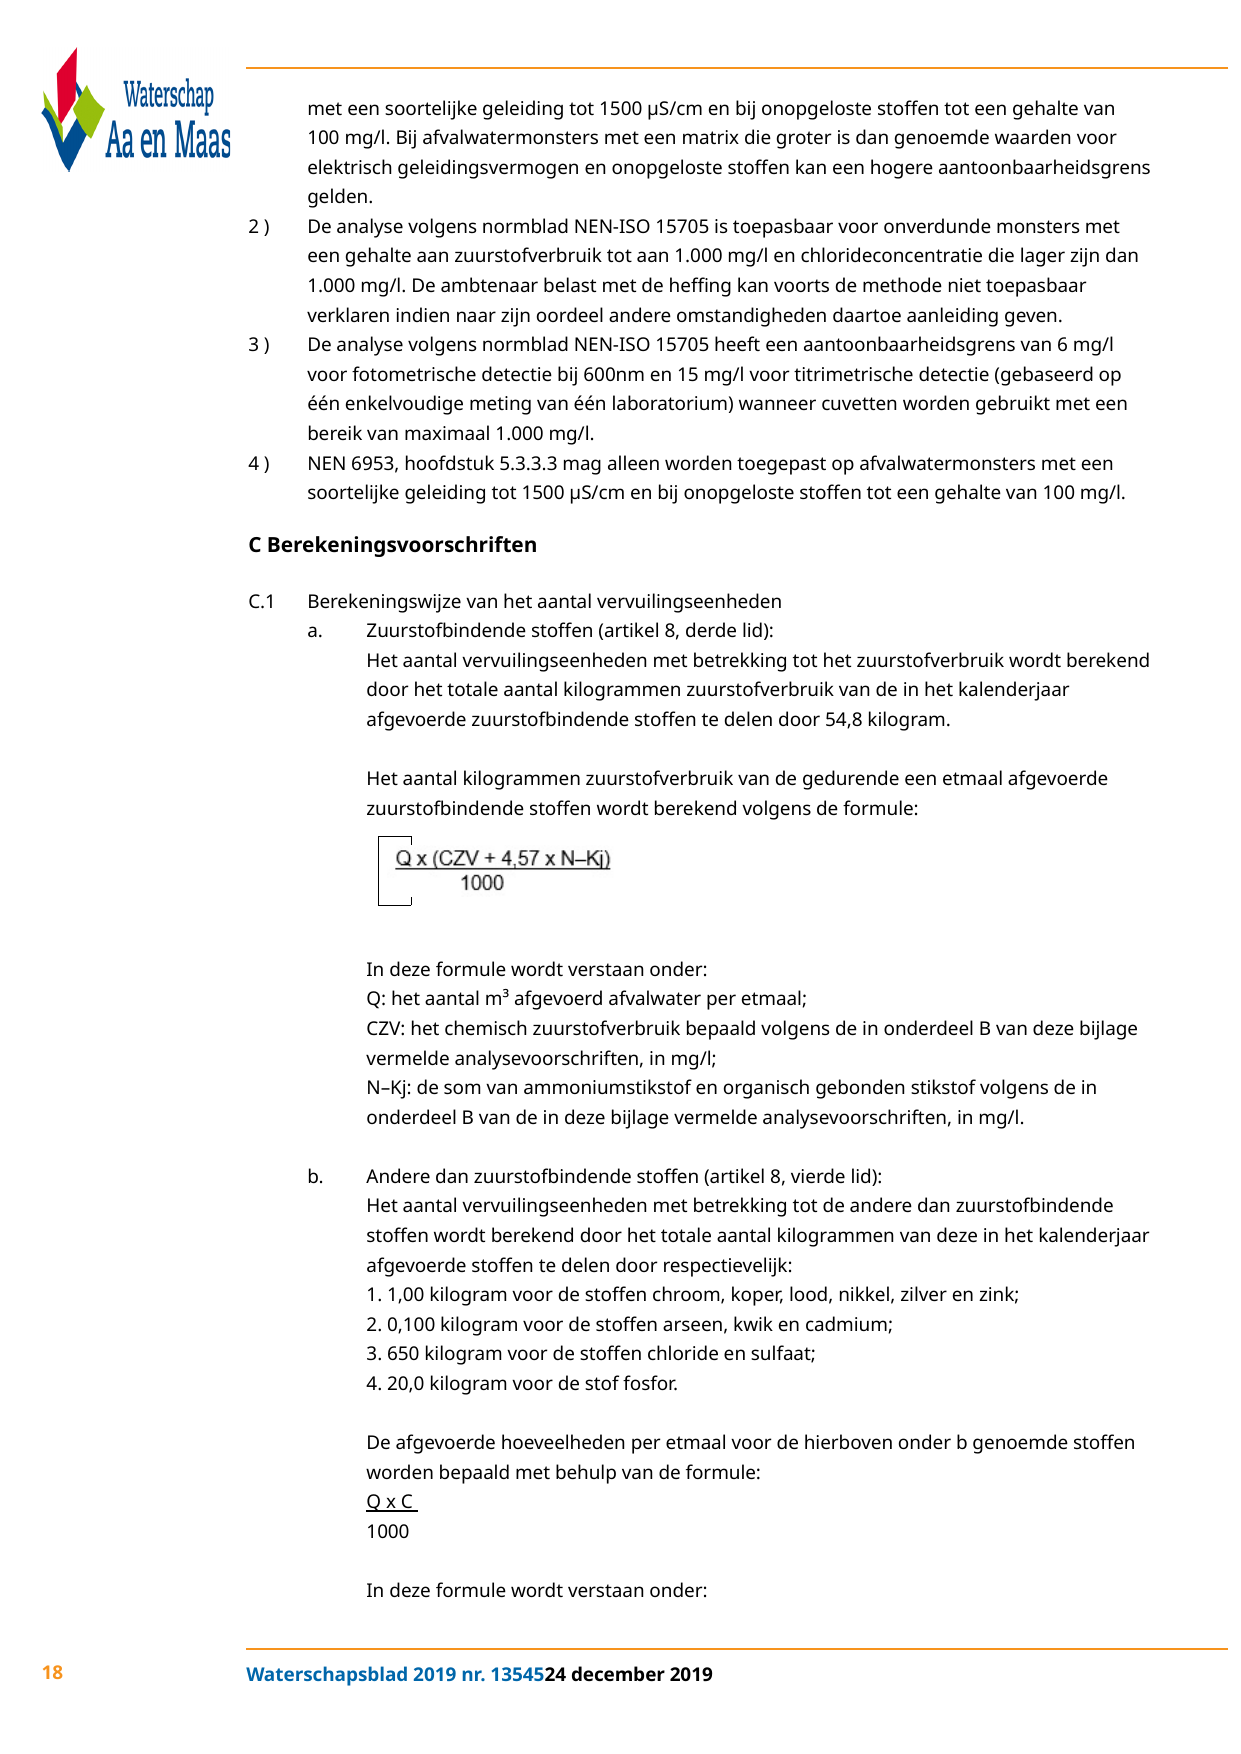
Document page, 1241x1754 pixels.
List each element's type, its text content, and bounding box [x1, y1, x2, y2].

list Andere dan zuurstofbindende stoffen (artikel 8, vierde lid): [307, 1163, 1152, 1189]
list De analyse volgens normblad NEN-ISO 15705 is toepasbaar voor onverdunde monsters met een gehalte aan zuurstofverbruik tot aan 1.000 mg/l en chlorideconcentratie die lager zijn dan 1.000 mg/l. De ambtenaar belast met de heffing kan voorts de methode niet toepasbaar verklaren indien naar zijn oordeel andere omstandigheden daartoe aanleiding geven. [248, 213, 1152, 328]
list In deze formule wordt verstaan onder: [307, 956, 1152, 982]
list De afgevoerde hoeveelheden per etmaal voor de hierboven onder b genoemde stoffen worden bepaald met behulp van de formule: [307, 1429, 1152, 1485]
list Berekeningswijze van het aantal vervuilingseenheden [248, 588, 1152, 613]
list N–Kj: de som van ammoniumstikstof en organisch gebonden stikstof volgens de in onderdeel B van de in deze bijlage vermelde analysevoorschriften, in mg/l. [307, 1074, 1152, 1130]
list Zuurstofbindende stoffen (artikel 8, derde lid): [307, 617, 1152, 643]
list De analyse volgens normblad NEN-ISO 15705 heeft een aantoonbaarheidsgrens van 6 mg/l voor fotometrische detectie bij 600nm en 15 mg/l voor titrimetrische detectie (gebaseerd op één enkelvoudige meting van één laboratorium) wanneer cuvetten worden gebruikt met een bereik van maximaal 1.000 mg/l. [248, 331, 1152, 446]
picture [387, 845, 624, 897]
text C Berekeningsvoorschriften [248, 530, 1152, 558]
list 1. 1,00 kilogram voor de stoffen chroom, koper, lood, nikkel, zilver en zink; [307, 1281, 1152, 1307]
list 2. 0,100 kilogram voor de stoffen arseen, kwik en cadmium; [307, 1311, 1152, 1337]
list 3. 650 kilogram voor de stoffen chloride en sulfaat; [307, 1341, 1152, 1366]
list met een soortelijke geleiding tot 1500 μS/cm en bij onopgeloste stoffen tot een gehalte van 100 mg/l. Bij afvalwatermonsters met een matrix die groter is dan genoemde waarden voor elektrisch geleidingsvermogen en onopgeloste stoffen kan een hogere aantoonbaarheidsgrens gelden. [248, 95, 1152, 209]
list Het aantal vervuilingseenheden met betrekking tot de andere dan zuurstofbindende stoffen wordt berekend door het totale aantal kilogrammen van deze in het kalenderjaar afgevoerde stoffen te delen door respectievelijk: [307, 1193, 1152, 1278]
list Het aantal vervuilingseenheden met betrekking tot het zuurstofverbruik wordt berekend door het totale aantal kilogrammen zuurstofverbruik van de in het kalenderjaar afgevoerde zuurstofbindende stoffen te delen door 54,8 kilogram. [307, 647, 1152, 732]
list Het aantal kilogrammen zuurstofverbruik van de gedurende een etmaal afgevoerde zuurstofbindende stoffen wordt berekend volgens de formule: [307, 765, 1152, 821]
list NEN 6953, hoofdstuk 5.3.3.3 mag alleen worden toegepast op afvalwatermonsters met een soortelijke geleiding tot 1500 μS/cm en bij onopgeloste stoffen tot een gehalte van 100 mg/l. [248, 450, 1152, 505]
list CZV: het chemisch zuurstofverbruik bepaald volgens de in onderdeel B van deze bijlage vermelde analysevoorschriften, in mg/l; [307, 1015, 1152, 1071]
list 4. 20,0 kilogram voor de stof fosfor. [307, 1370, 1152, 1396]
list In deze formule wordt verstaan onder: [307, 1577, 1152, 1603]
picture [41, 47, 231, 172]
list Q: het aantal m³ afgevoerd afvalwater per etmaal; [307, 986, 1152, 1011]
list Q x C [307, 1488, 1152, 1514]
list 1000 [307, 1518, 1152, 1544]
